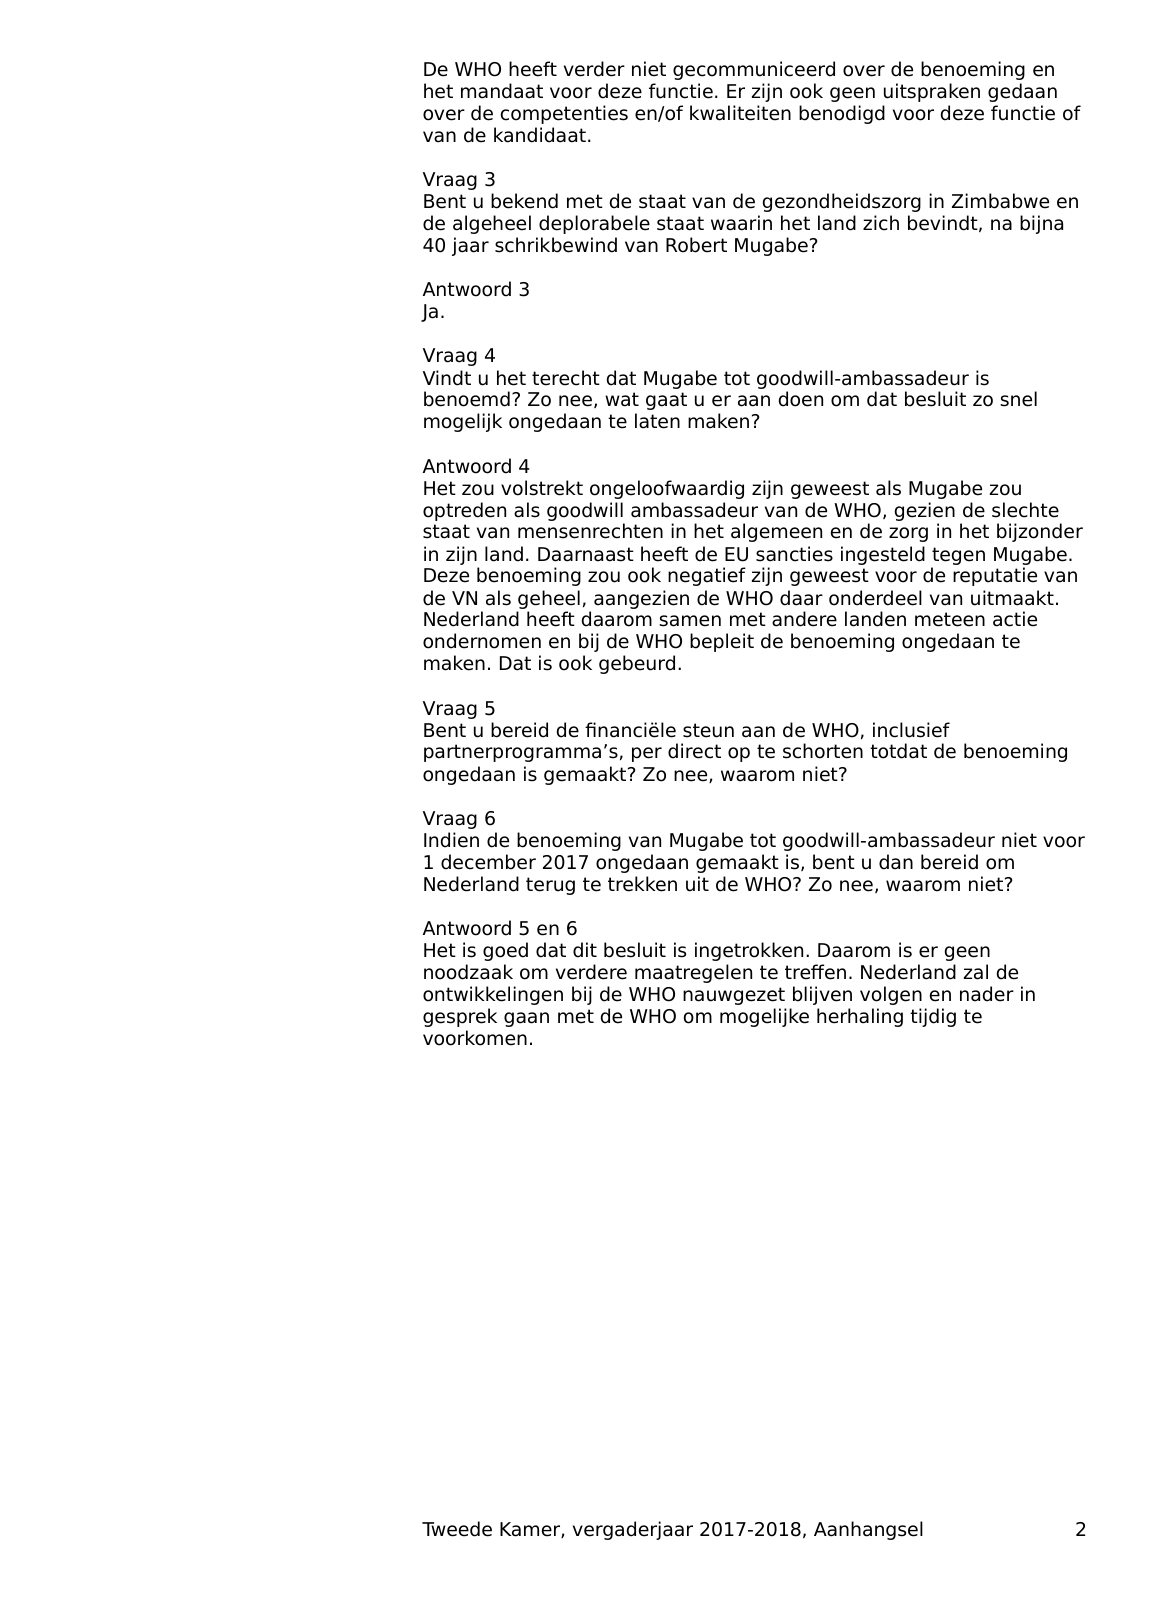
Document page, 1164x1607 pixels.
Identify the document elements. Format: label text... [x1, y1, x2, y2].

text Ja. [422, 301, 1087, 323]
text Antwoord 5 en 6 [422, 918, 1087, 940]
text Indien de benoeming van Mugabe tot goodwill-ambassadeur niet voor 1 december 2017 ongedaan gemaakt is, bent u dan bereid om Nederland terug te trekken uit de WHO? Zo nee, waarom niet? [422, 829, 1087, 896]
text Het is goed dat dit besluit is ingetrokken. Daarom is er geen noodzaak om verdere maatregelen te treffen. Nederland zal de ontwikkelingen bij de WHO nauwgezet blijven volgen en nader in gesprek gaan met de WHO om mogelijke herhaling tijdig te voorkomen. [422, 940, 1087, 1049]
text Vraag 3 [422, 169, 1087, 191]
text Antwoord 4 [422, 456, 1087, 477]
text Vraag 4 [422, 345, 1087, 367]
text Bent u bereid de financiële steun aan de WHO, inclusief partnerprogramma’s, per direct op te schorten totdat de benoeming ongedaan is gemaakt? Zo nee, waarom niet? [422, 719, 1087, 785]
text De WHO heeft verder niet gecommuniceerd over de benoeming en het mandaat voor deze functie. Er zijn ook geen uitspraken gedaan over de competenties en/of kwaliteiten benodigd voor deze functie of van de kandidaat. [422, 59, 1087, 147]
text Vindt u het terecht dat Mugabe tot goodwill-ambassadeur is benoemd? Zo nee, wat gaat u er aan doen om dat besluit zo snel mogelijk ongedaan te laten maken? [422, 367, 1087, 433]
text Bent u bekend met de staat van de gezondheidszorg in Zimbabwe en de algeheel deplorabele staat waarin het land zich bevindt, na bijna 40 jaar schrikbewind van Robert Mugabe? [422, 191, 1087, 257]
text Antwoord 3 [422, 279, 1087, 301]
text Vraag 5 [422, 697, 1087, 719]
text Vraag 6 [422, 808, 1087, 829]
text Het zou volstrekt ongeloofwaardig zijn geweest als Mugabe zou optreden als goodwill ambassadeur van de WHO, gezien de slechte staat van mensenrechten in het algemeen en de zorg in het bijzonder in zijn land. Daarnaast heeft de EU sancties ingesteld tegen Mugabe. Deze benoeming zou ook negatief zijn geweest voor de reputatie van de VN als geheel, aangezien de WHO daar onderdeel van uitmaakt. Nederland heeft daarom samen met andere landen meteen actie ondernomen en bij de WHO bepleit de benoeming ongedaan te maken. Dat is ook gebeurd. [422, 477, 1087, 675]
